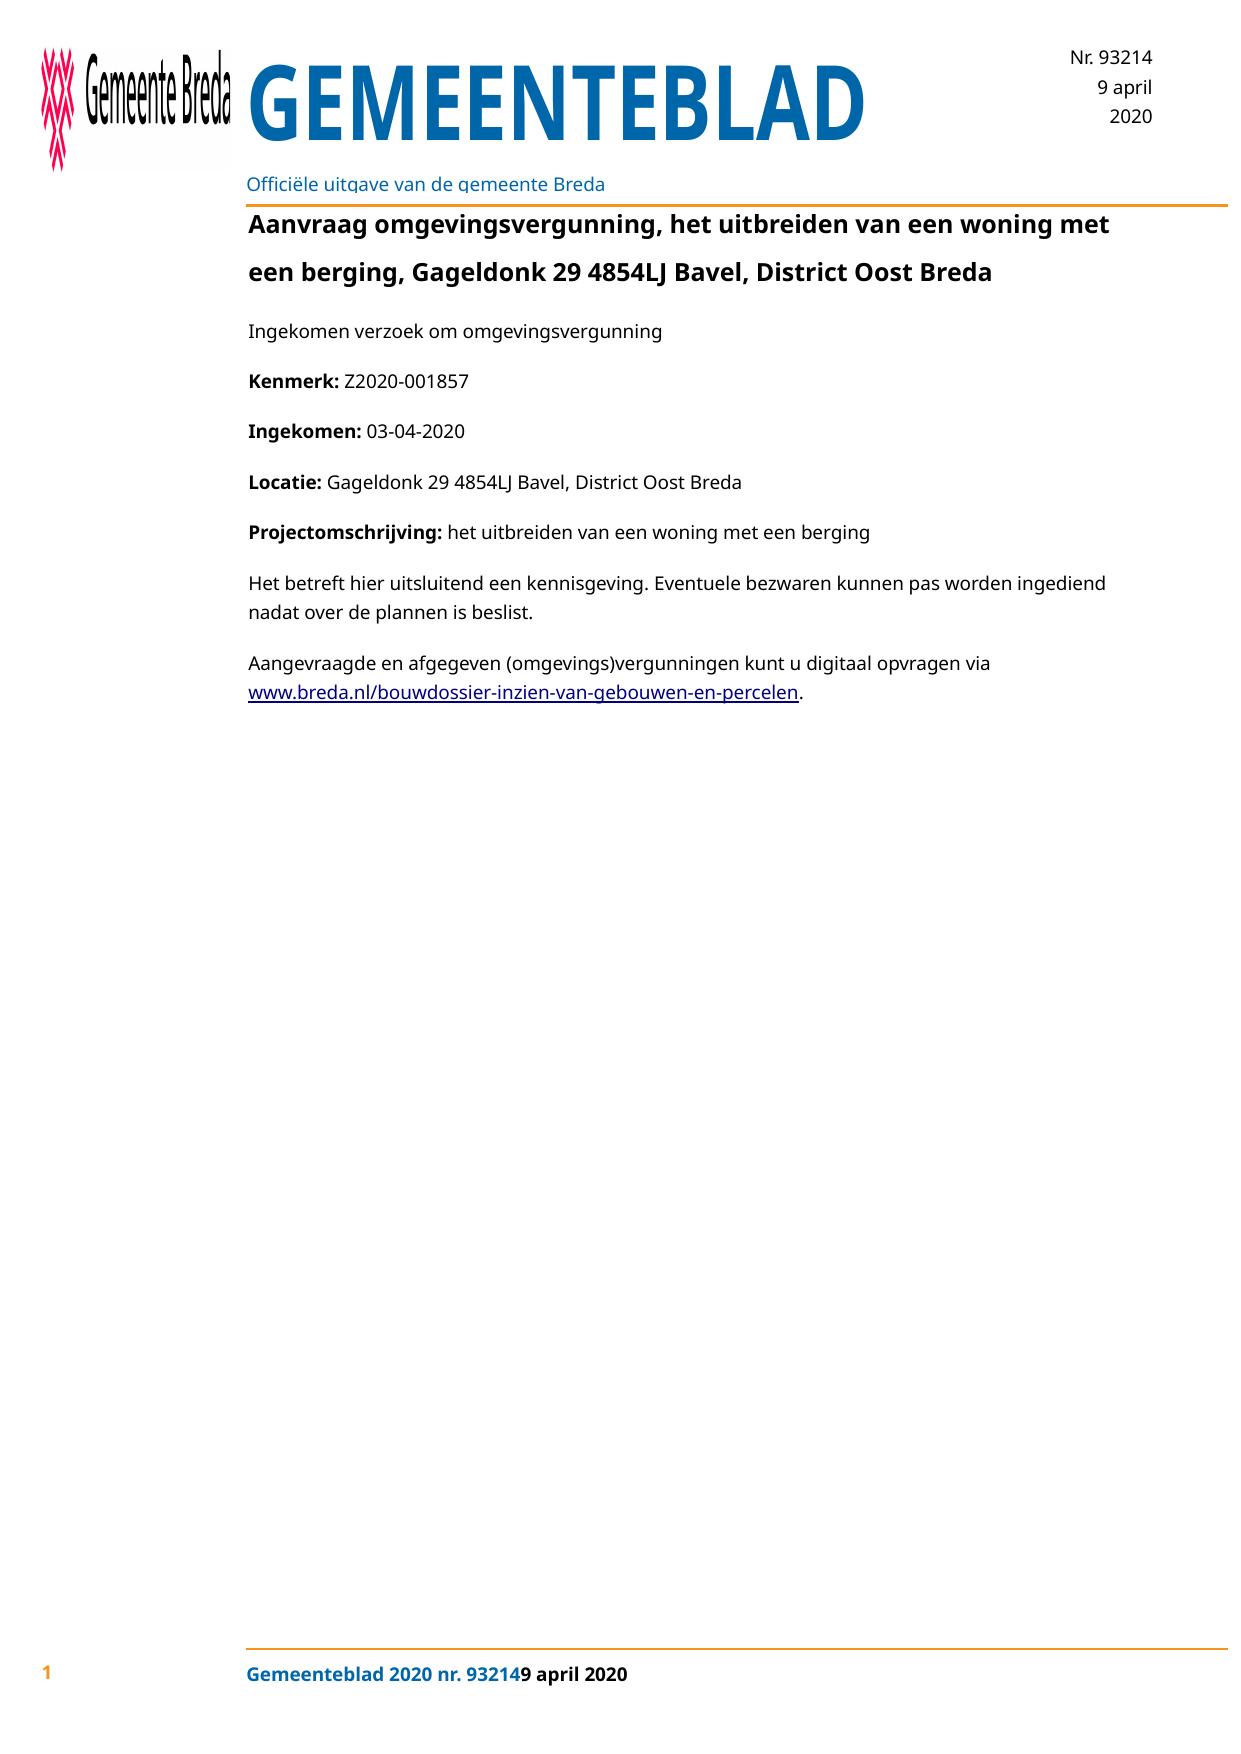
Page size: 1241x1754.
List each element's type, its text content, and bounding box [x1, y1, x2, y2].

text Kenmerk: Z2020-001857 [248, 368, 1152, 394]
text Aangevraagde en afgegeven (omgevings)vergunningen kunt u digitaal opvragen via www.breda.nl/bouwdossier-inzien-van-gebouwen-en-percelen. [248, 650, 1152, 705]
text Ingekomen: 03-04-2020 [248, 419, 1152, 444]
text Locatie: Gageldonk 29 4854LJ Bavel, District Oost Breda [248, 469, 1152, 495]
text Het betreft hier uitsluitend een kennisgeving. Eventuele bezwaren kunnen pas worden ingediend nadat over de plannen is beslist. [248, 570, 1152, 625]
text Projectomschrijving: het uitbreiden van een woning met een berging [248, 519, 1152, 545]
text Ingekomen verzoek om omgevingsvergunning [248, 318, 1152, 344]
text Aanvraag omgevingsvergunning, het uitbreiden van een woning met een berging, Gageldonk 29 4854LJ Bavel, District Oost Breda [248, 207, 1152, 288]
picture [41, 47, 231, 172]
